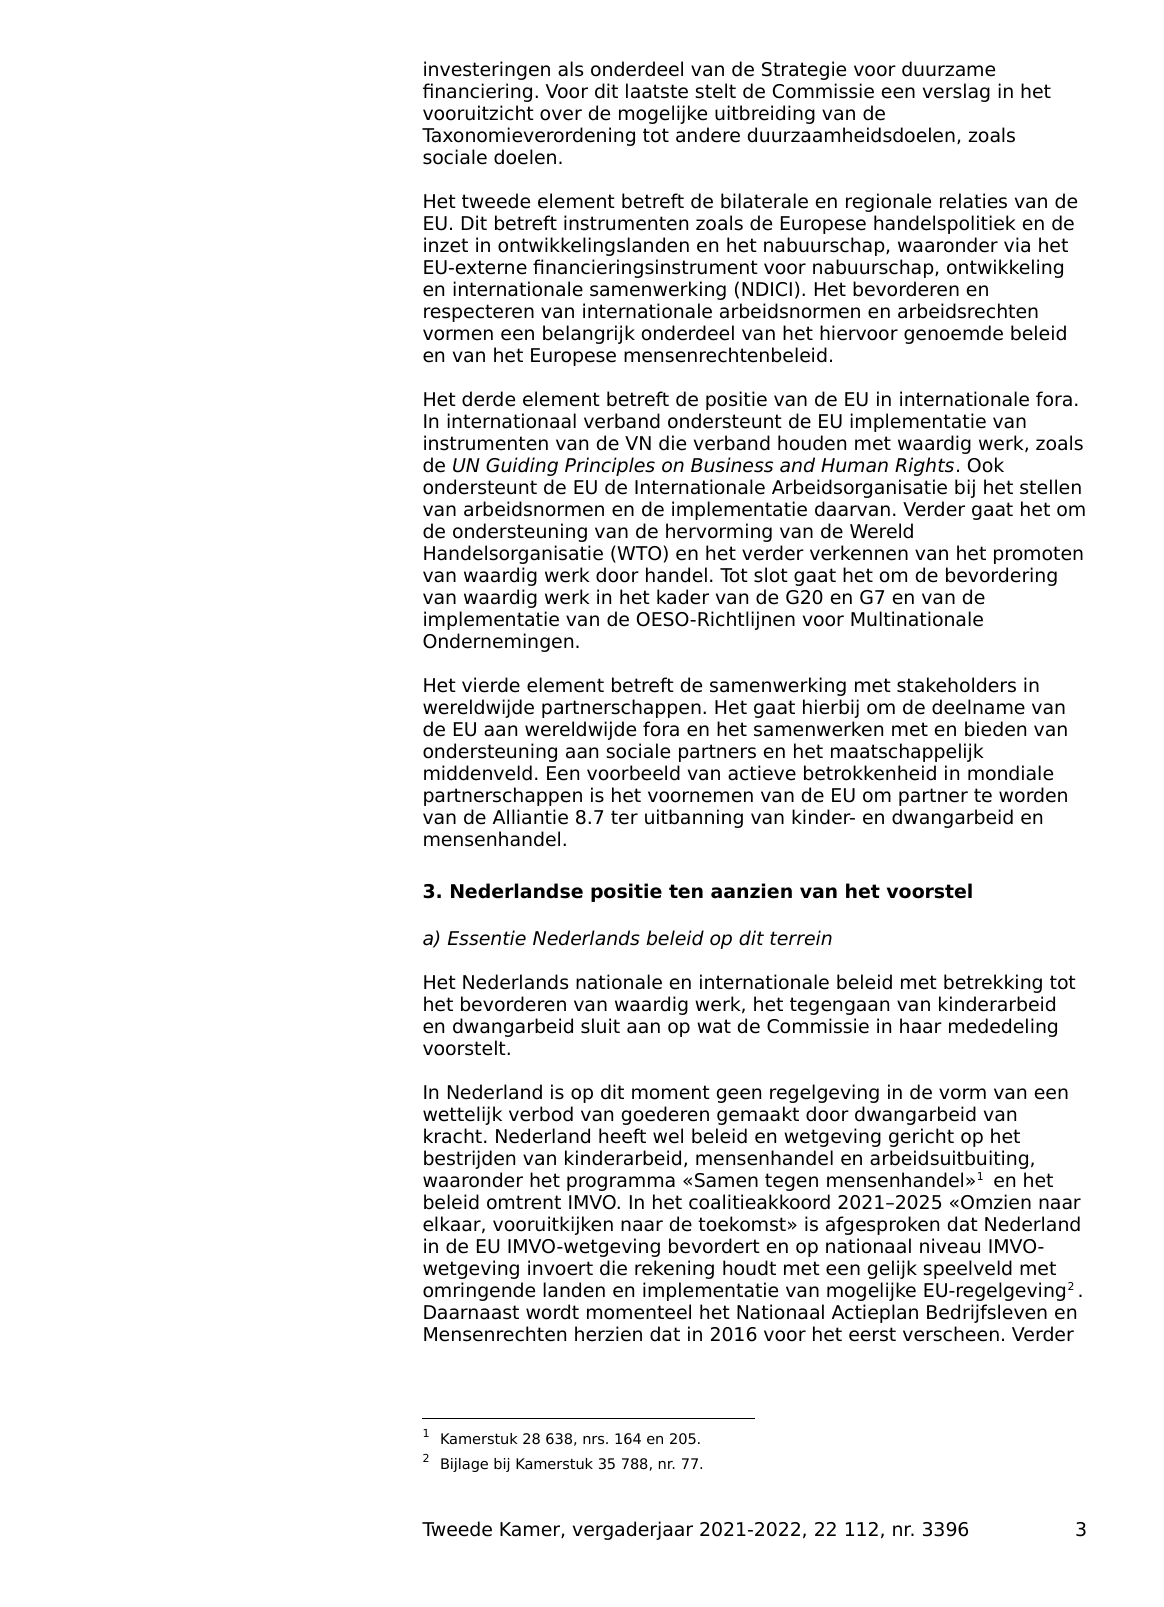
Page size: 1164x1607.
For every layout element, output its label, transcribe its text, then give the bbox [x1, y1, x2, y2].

text Bijlage bij Kamerstuk 35 788, nr. 77. [422, 1452, 1087, 1474]
text Het tweede element betreft de bilaterale en regionale relaties van de EU. Dit betreft instrumenten zoals de Europese handelspolitiek en de inzet in ontwikkelingslanden en het nabuurschap, waaronder via het EU-externe financieringsinstrument voor nabuurschap, ontwikkeling en internationale samenwerking (NDICI). Het bevorderen en respecteren van internationale arbeidsnormen en arbeidsrechten vormen een belangrijk onderdeel van het hiervoor genoemde beleid en van het Europese mensenrechtenbeleid. [422, 191, 1087, 367]
subtitle 3. Nederlandse positie ten aanzien van het voorstel [422, 881, 1087, 903]
text Het vierde element betreft de samenwerking met stakeholders in wereldwijde partnerschappen. Het gaat hierbij om de deelname van de EU aan wereldwijde fora en het samenwerken met en bieden van ondersteuning aan sociale partners en het maatschappelijk middenveld. Een voorbeeld van actieve betrokkenheid in mondiale partnerschappen is het voornemen van de EU om partner te worden van de Alliantie 8.7 ter uitbanning van kinder- en dwangarbeid en mensenhandel. [422, 675, 1087, 851]
text investeringen als onderdeel van de Strategie voor duurzame financiering. Voor dit laatste stelt de Commissie een verslag in het vooruitzicht over de mogelijke uitbreiding van de Taxonomieverordening tot andere duurzaamheidsdoelen, zoals sociale doelen. [422, 59, 1087, 169]
subtitle a) Essentie Nederlands beleid op dit terrein [422, 928, 1087, 950]
text Kamerstuk 28 638, nrs. 164 en 205. [422, 1427, 1087, 1449]
text Het Nederlands nationale en internationale beleid met betrekking tot het bevorderen van waardig werk, het tegengaan van kinderarbeid en dwangarbeid sluit aan op wat de Commissie in haar mededeling voorstelt. [422, 972, 1087, 1060]
text Het derde element betreft de positie van de EU in internationale fora. In internationaal verband ondersteunt de EU implementatie van instrumenten van de VN die verband houden met waardig werk, zoals de UN Guiding Principles on Business and Human Rights. Ook ondersteunt de EU de Internationale Arbeidsorganisatie bij het stellen van arbeidsnormen en de implementatie daarvan. Verder gaat het om de ondersteuning van de hervorming van de Wereld Handelsorganisatie (WTO) en het verder verkennen van het promoten van waardig werk door handel. Tot slot gaat het om de bevordering van waardig werk in het kader van de G20 en G7 en van de implementatie van de OESO-Richtlijnen voor Multinationale Ondernemingen. [422, 389, 1087, 653]
text In Nederland is op dit moment geen regelgeving in de vorm van een wettelijk verbod van goederen gemaakt door dwangarbeid van kracht. Nederland heeft wel beleid en wetgeving gericht op het bestrijden van kinderarbeid, mensenhandel en arbeidsuitbuiting, waaronder het programma «Samen tegen mensenhandel» en het beleid omtrent IMVO. In het coalitieakkoord 2021–2025 «Omzien naar elkaar, vooruitkijken naar de toekomst» is afgesproken dat Nederland in de EU IMVO-wetgeving bevordert en op nationaal niveau IMVO-wetgeving invoert die rekening houdt met een gelijk speelveld met omringende landen en implementatie van mogelijke EU-regelgeving. Daarnaast wordt momenteel het Nationaal Actieplan Bedrijfsleven en Mensenrechten herzien dat in 2016 voor het eerst verscheen. Verder [422, 1082, 1087, 1346]
